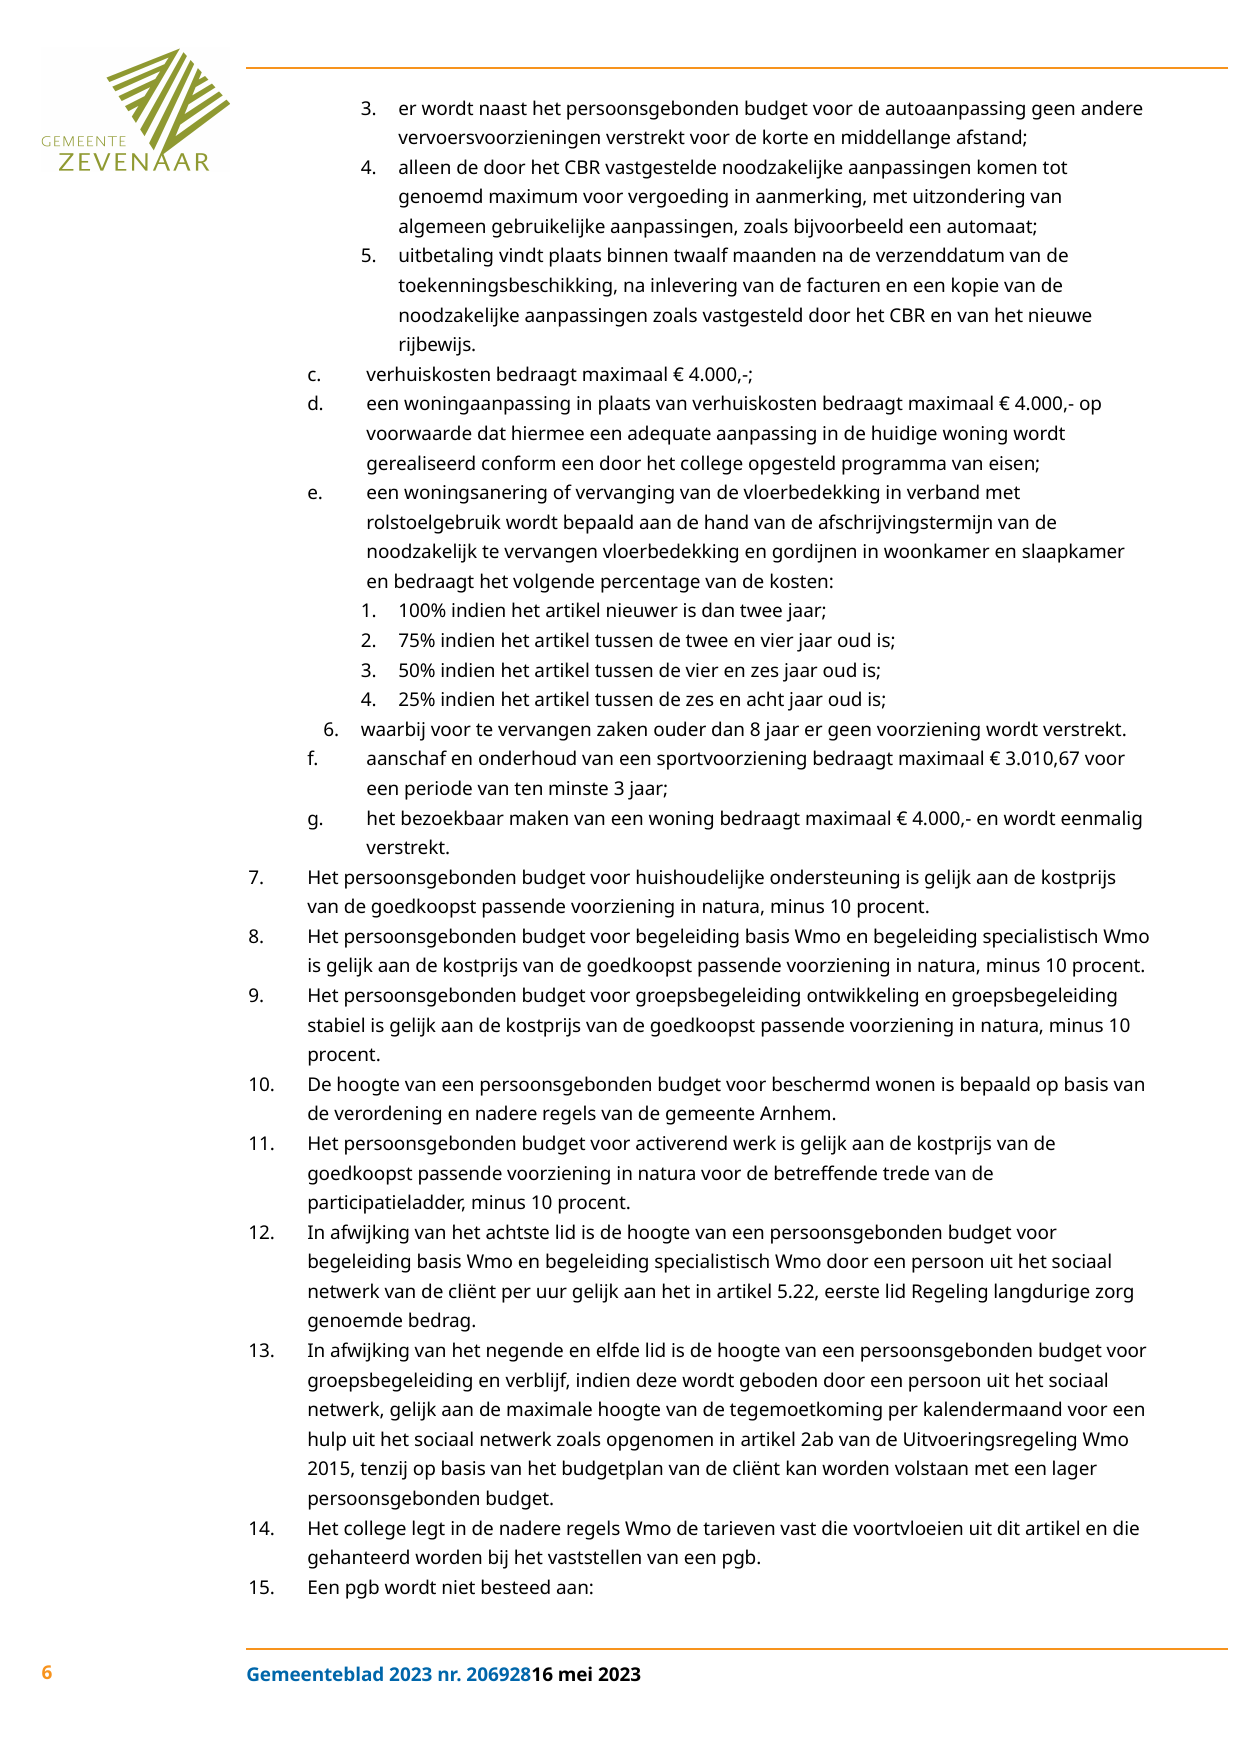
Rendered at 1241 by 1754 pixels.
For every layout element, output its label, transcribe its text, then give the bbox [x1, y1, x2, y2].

list In afwijking van het achtste lid is de hoogte van een persoonsgebonden budget voor begeleiding basis Wmo en begeleiding specialistisch Wmo door een persoon uit het sociaal netwerk van de cliënt per uur gelijk aan het in artikel 5.22, eerste lid Regeling langdurige zorg genoemde bedrag. [248, 1219, 1152, 1333]
list Het college legt in de nadere regels Wmo de tarieven vast die voortvloeien uit dit artikel en die gehanteerd worden bij het vaststellen van een pgb. [248, 1515, 1152, 1570]
list 25% indien het artikel tussen de zes en acht jaar oud is; [361, 686, 1152, 712]
list alleen de door het CBR vastgestelde noodzakelijke aanpassingen komen tot genoemd maximum voor vergoeding in aanmerking, met uitzondering van algemeen gebruikelijke aanpassingen, zoals bijvoorbeeld een automaat; [361, 154, 1152, 239]
list waarbij voor te vervangen zaken ouder dan 8 jaar er geen voorziening wordt verstrekt. [323, 716, 1152, 742]
list Het persoonsgebonden budget voor huishoudelijke ondersteuning is gelijk aan de kostprijs van de goedkoopst passende voorziening in natura, minus 10 procent. [248, 864, 1152, 919]
list aanschaf en onderhoud van een sportvoorziening bedraagt maximaal € 3.010,67 voor een periode van ten minste 3 jaar; [307, 746, 1152, 801]
list een woningaanpassing in plaats van verhuiskosten bedraagt maximaal € 4.000,- op voorwaarde dat hiermee een adequate aanpassing in de huidige woning wordt gerealiseerd conform een door het college opgesteld programma van eisen; [307, 391, 1152, 476]
list 75% indien het artikel tussen de twee en vier jaar oud is; [361, 627, 1152, 653]
list Het persoonsgebonden budget voor activerend werk is gelijk aan de kostprijs van de goedkoopst passende voorziening in natura voor de betreffende trede van de participatieladder, minus 10 procent. [248, 1130, 1152, 1215]
list uitbetaling vindt plaats binnen twaalf maanden na de verzenddatum van de toekenningsbeschikking, na inlevering van de facturen en een kopie van de noodzakelijke aanpassingen zoals vastgesteld door het CBR en van het nieuwe rijbewijs. [361, 243, 1152, 357]
list De hoogte van een persoonsgebonden budget voor beschermd wonen is bepaald op basis van de verordening en nadere regels van de gemeente Arnhem. [248, 1071, 1152, 1126]
list Een pgb wordt niet besteed aan: [248, 1574, 1152, 1600]
list In afwijking van het negende en elfde lid is de hoogte van een persoonsgebonden budget voor groepsbegeleiding en verblijf, indien deze wordt geboden door een persoon uit het sociaal netwerk, gelijk aan de maximale hoogte van de tegemoetkoming per kalendermaand voor een hulp uit het sociaal netwerk zoals opgenomen in artikel 2ab van de Uitvoeringsregeling Wmo 2015, tenzij op basis van het budgetplan van de cliënt kan worden volstaan met een lager persoonsgebonden budget. [248, 1337, 1152, 1511]
list het bezoekbaar maken van een woning bedraagt maximaal € 4.000,- en wordt eenmalig verstrekt. [307, 805, 1152, 860]
picture [41, 47, 231, 172]
list een woningsanering of vervanging van de vloerbedekking in verband met rolstoelgebruik wordt bepaald aan de hand van de afschrijvingstermijn van de noodzakelijk te vervangen vloerbedekking en gordijnen in woonkamer en slaapkamer en bedraagt het volgende percentage van de kosten: [307, 479, 1152, 594]
list verhuiskosten bedraagt maximaal € 4.000,-; [307, 361, 1152, 387]
list Het persoonsgebonden budget voor begeleiding basis Wmo en begeleiding specialistisch Wmo is gelijk aan de kostprijs van de goedkoopst passende voorziening in natura, minus 10 procent. [248, 923, 1152, 978]
list 50% indien het artikel tussen de vier en zes jaar oud is; [361, 657, 1152, 683]
list er wordt naast het persoonsgebonden budget voor de autoaanpassing geen andere vervoersvoorzieningen verstrekt voor de korte en middellange afstand; [361, 95, 1152, 150]
list Het persoonsgebonden budget voor groepsbegeleiding ontwikkeling en groepsbegeleiding stabiel is gelijk aan de kostprijs van de goedkoopst passende voorziening in natura, minus 10 procent. [248, 982, 1152, 1067]
list 100% indien het artikel nieuwer is dan twee jaar; [361, 598, 1152, 623]
